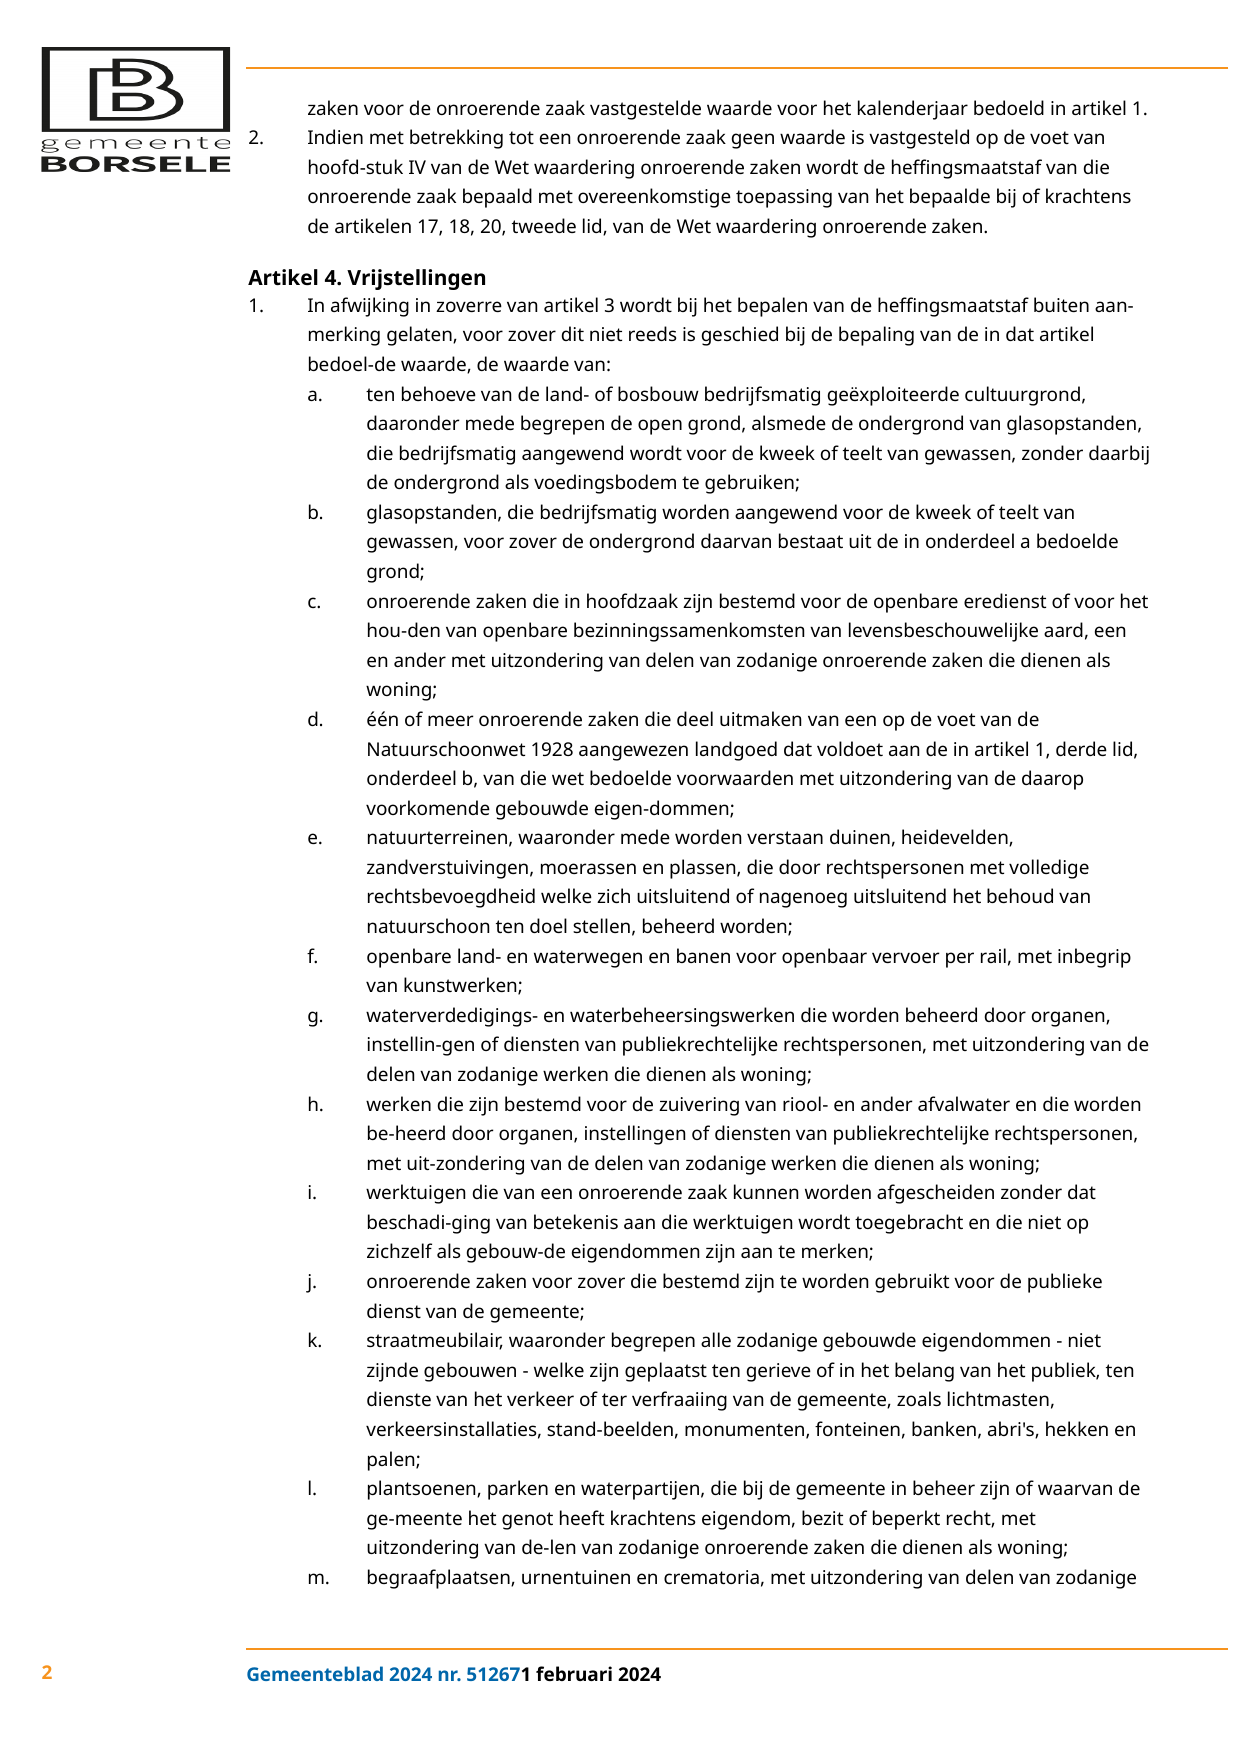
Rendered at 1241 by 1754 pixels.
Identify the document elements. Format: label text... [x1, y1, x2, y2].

list onroerende zaken die in hoofdzaak zijn bestemd voor de openbare eredienst of voor het hou-den van openbare bezinningssamenkomsten van levensbeschouwelijke aard, een en ander met uitzondering van delen van zodanige onroerende zaken die dienen als woning; [307, 588, 1152, 702]
list één of meer onroerende zaken die deel uitmaken van een op de voet van de Natuurschoonwet 1928 aangewezen landgoed dat voldoet aan de in artikel 1, derde lid, onderdeel b, van die wet bedoelde voorwaarden met uitzondering van de daarop voorkomende gebouwde eigen-dommen; [307, 706, 1152, 821]
list straatmeubilair, waaronder begrepen alle zodanige gebouwde eigendommen - niet zijnde gebouwen - welke zijn geplaatst ten gerieve of in het belang van het publiek, ten dienste van het verkeer of ter verfraaiing van de gemeente, zoals lichtmasten, verkeersinstallaties, stand-beelden, monumenten, fonteinen, banken, abri's, hekken en palen; [307, 1327, 1152, 1471]
list onroerende zaken voor zover die bestemd zijn te worden gebruikt voor de publieke dienst van de gemeente; [307, 1268, 1152, 1323]
list Indien met betrekking tot een onroerende zaak geen waarde is vastgesteld op de voet van hoofd-stuk IV van de Wet waardering onroerende zaken wordt de heffingsmaatstaf van die onroerende zaak bepaald met overeenkomstige toepassing van het bepaalde bij of krachtens de artikelen 17, 18, 20, tweede lid, van de Wet waardering onroerende zaken. [248, 124, 1152, 239]
list plantsoenen, parken en waterpartijen, die bij de gemeente in beheer zijn of waarvan de ge-meente het genot heeft krachtens eigendom, bezit of beperkt recht, met uitzondering van de-len van zodanige onroerende zaken die dienen als woning; [307, 1475, 1152, 1560]
text Artikel 4. Vrijstellingen [248, 263, 1152, 292]
list glasopstanden, die bedrijfsmatig worden aangewend voor de kweek of teelt van gewassen, voor zover de ondergrond daarvan bestaat uit de in onderdeel a bedoelde grond; [307, 499, 1152, 584]
list werken die zijn bestemd voor de zuivering van riool- en ander afvalwater en die worden be-heerd door organen, instellingen of diensten van publiekrechtelijke rechtspersonen, met uit-zondering van de delen van zodanige werken die dienen als woning; [307, 1091, 1152, 1176]
list zaken voor de onroerende zaak vastgestelde waarde voor het kalenderjaar bedoeld in artikel 1. [248, 95, 1152, 121]
list openbare land- en waterwegen en banen voor openbaar vervoer per rail, met inbegrip van kunstwerken; [307, 943, 1152, 998]
list begraafplaatsen, urnentuinen en crematoria, met uitzondering van delen van zodanige [307, 1564, 1152, 1590]
list werktuigen die van een onroerende zaak kunnen worden afgescheiden zonder dat beschadi-ging van betekenis aan die werktuigen wordt toegebracht en die niet op zichzelf als gebouw-de eigendommen zijn aan te merken; [307, 1179, 1152, 1264]
list ten behoeve van de land- of bosbouw bedrijfsmatig geëxploiteerde cultuurgrond, daaronder mede begrepen de open grond, alsmede de ondergrond van glasopstanden, die bedrijfsmatig aangewend wordt voor de kweek of teelt van gewassen, zonder daarbij de ondergrond als voedingsbodem te gebruiken; [307, 381, 1152, 495]
list waterverdedigings- en waterbeheersingswerken die worden beheerd door organen, instellin-gen of diensten van publiekrechtelijke rechtspersonen, met uitzondering van de delen van zodanige werken die dienen als woning; [307, 1002, 1152, 1087]
list natuurterreinen, waaronder mede worden verstaan duinen, heidevelden, zandverstuivingen, moerassen en plassen, die door rechtspersonen met volledige rechtsbevoegdheid welke zich uitsluitend of nagenoeg uitsluitend het behoud van natuurschoon ten doel stellen, beheerd worden; [307, 824, 1152, 939]
picture [41, 47, 231, 172]
list In afwijking in zoverre van artikel 3 wordt bij het bepalen van de heffingsmaatstaf buiten aan-merking gelaten, voor zover dit niet reeds is geschied bij de bepaling van de in dat artikel bedoel-de waarde, de waarde van: [248, 292, 1152, 377]
